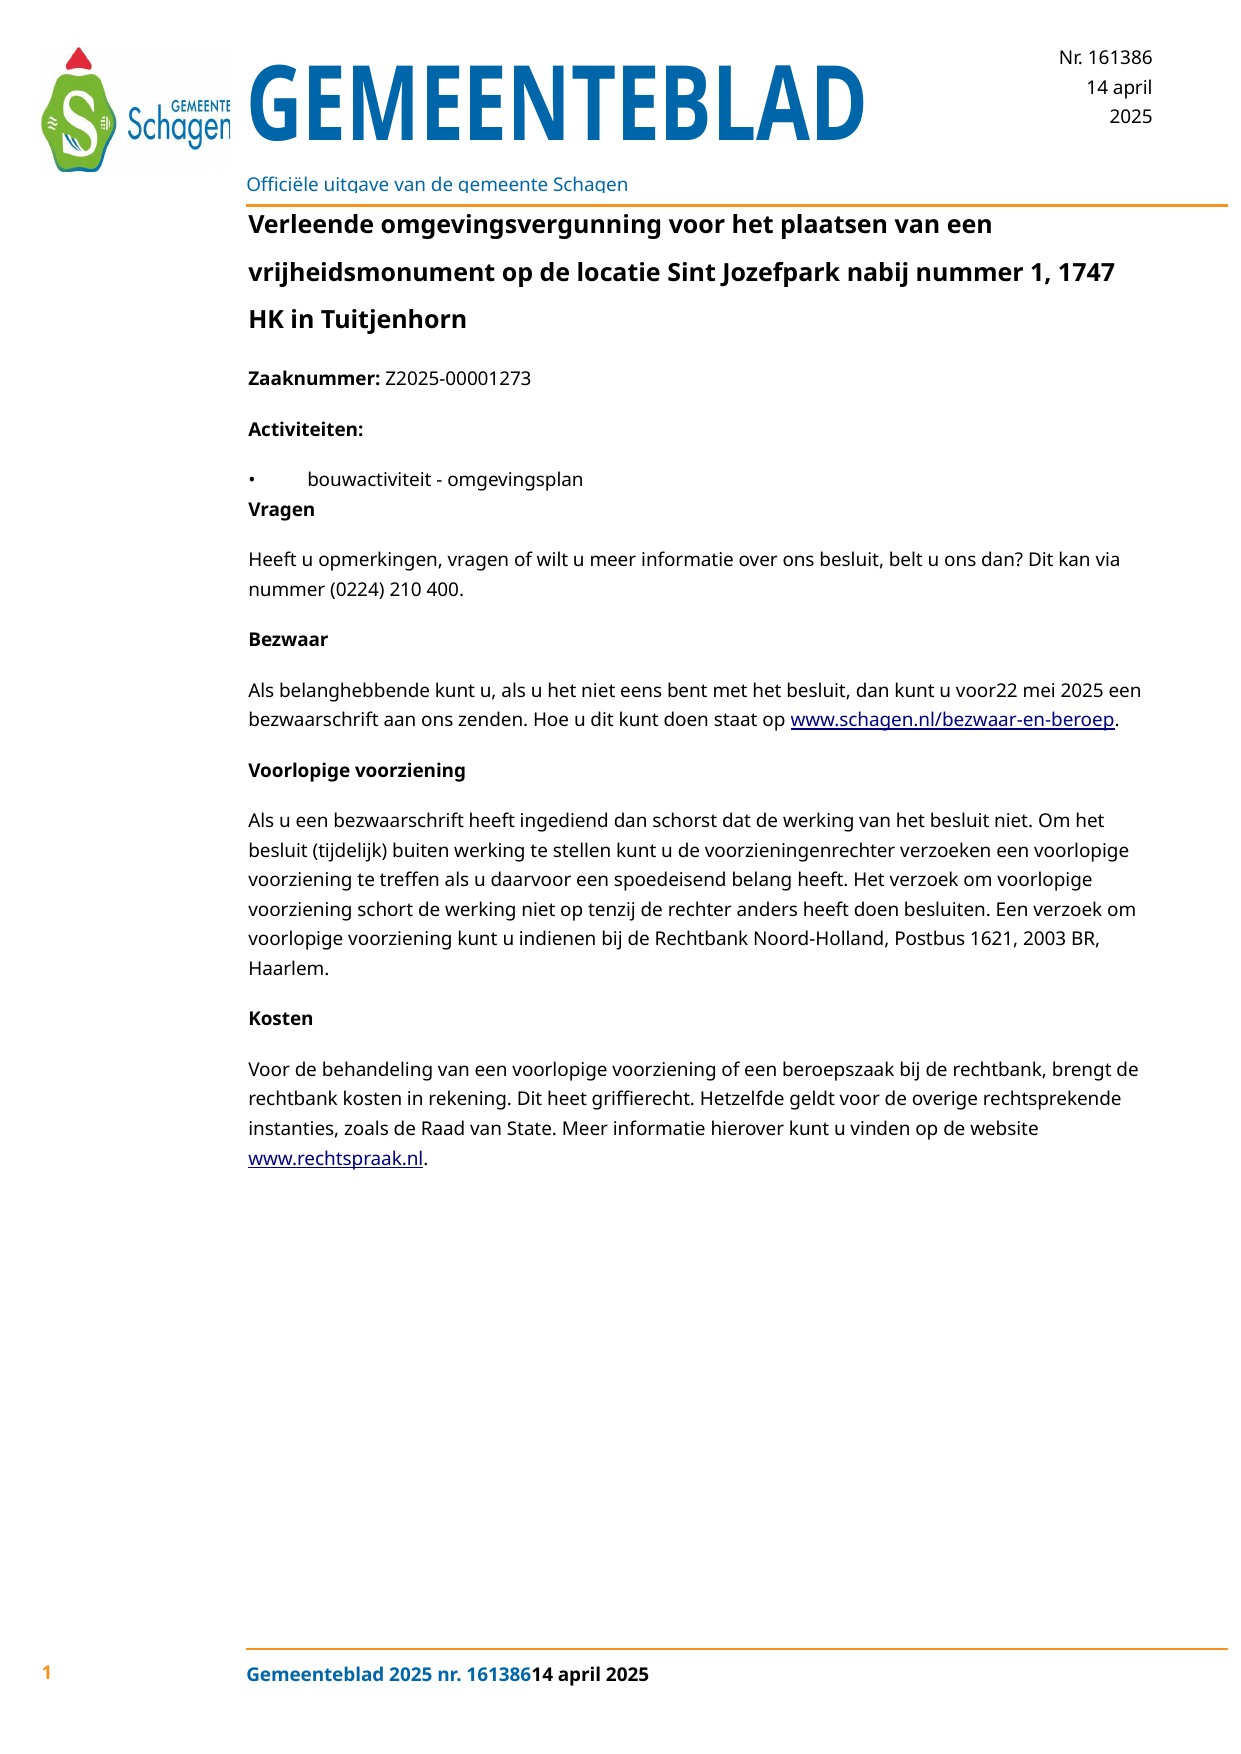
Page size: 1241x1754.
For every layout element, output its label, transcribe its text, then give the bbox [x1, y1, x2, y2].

text Voor de behandeling van een voorlopige voorziening of een beroepszaak bij de rechtbank, brengt de rechtbank kosten in rekening. Dit heet griffierecht. Hetzelfde geldt voor de overige rechtsprekende instanties, zoals de Raad van State. Meer informatie hierover kunt u vinden op de website www.rechtspraak.nl. [248, 1056, 1152, 1170]
text Zaaknummer: Z2025-00001273 [248, 366, 1152, 391]
text Heeft u opmerkingen, vragen of wilt u meer informatie over ons besluit, belt u ons dan? Dit kan via nummer (0224) 210 400. [248, 546, 1152, 602]
picture [41, 47, 231, 172]
text Voorlopige voorziening [248, 757, 1152, 782]
text Activiteiten: [248, 416, 1152, 442]
text Vragen [248, 496, 1152, 522]
text Bezwaar [248, 626, 1152, 652]
text Kosten [248, 1006, 1152, 1031]
text Als belanghebbende kunt u, als u het niet eens bent met het besluit, dan kunt u voor22 mei 2025 een bezwaarschrift aan ons zenden. Hoe u dit kunt doen staat op www.schagen.nl/bezwaar-en-beroep. [248, 677, 1152, 732]
list bouwactiviteit - omgevingsplan [248, 466, 1152, 492]
text Als u een bezwaarschrift heeft ingediend dan schorst dat de werking van het besluit niet. Om het besluit (tijdelijk) buiten werking te stellen kunt u de voorzieningenrechter verzoeken een voorlopige voorziening te treffen als u daarvoor een spoedeisend belang heeft. Het verzoek om voorlopige voorziening schort de werking niet op tenzij de rechter anders heeft doen besluiten. Een verzoek om voorlopige voorziening kunt u indienen bij de Rechtbank Noord-Holland, Postbus 1621, 2003 BR, Haarlem. [248, 807, 1152, 981]
text Verleende omgevingsvergunning voor het plaatsen van een vrijheidsmonument op de locatie Sint Jozefpark nabij nummer 1, 1747 HK in Tuitjenhorn [248, 207, 1152, 336]
